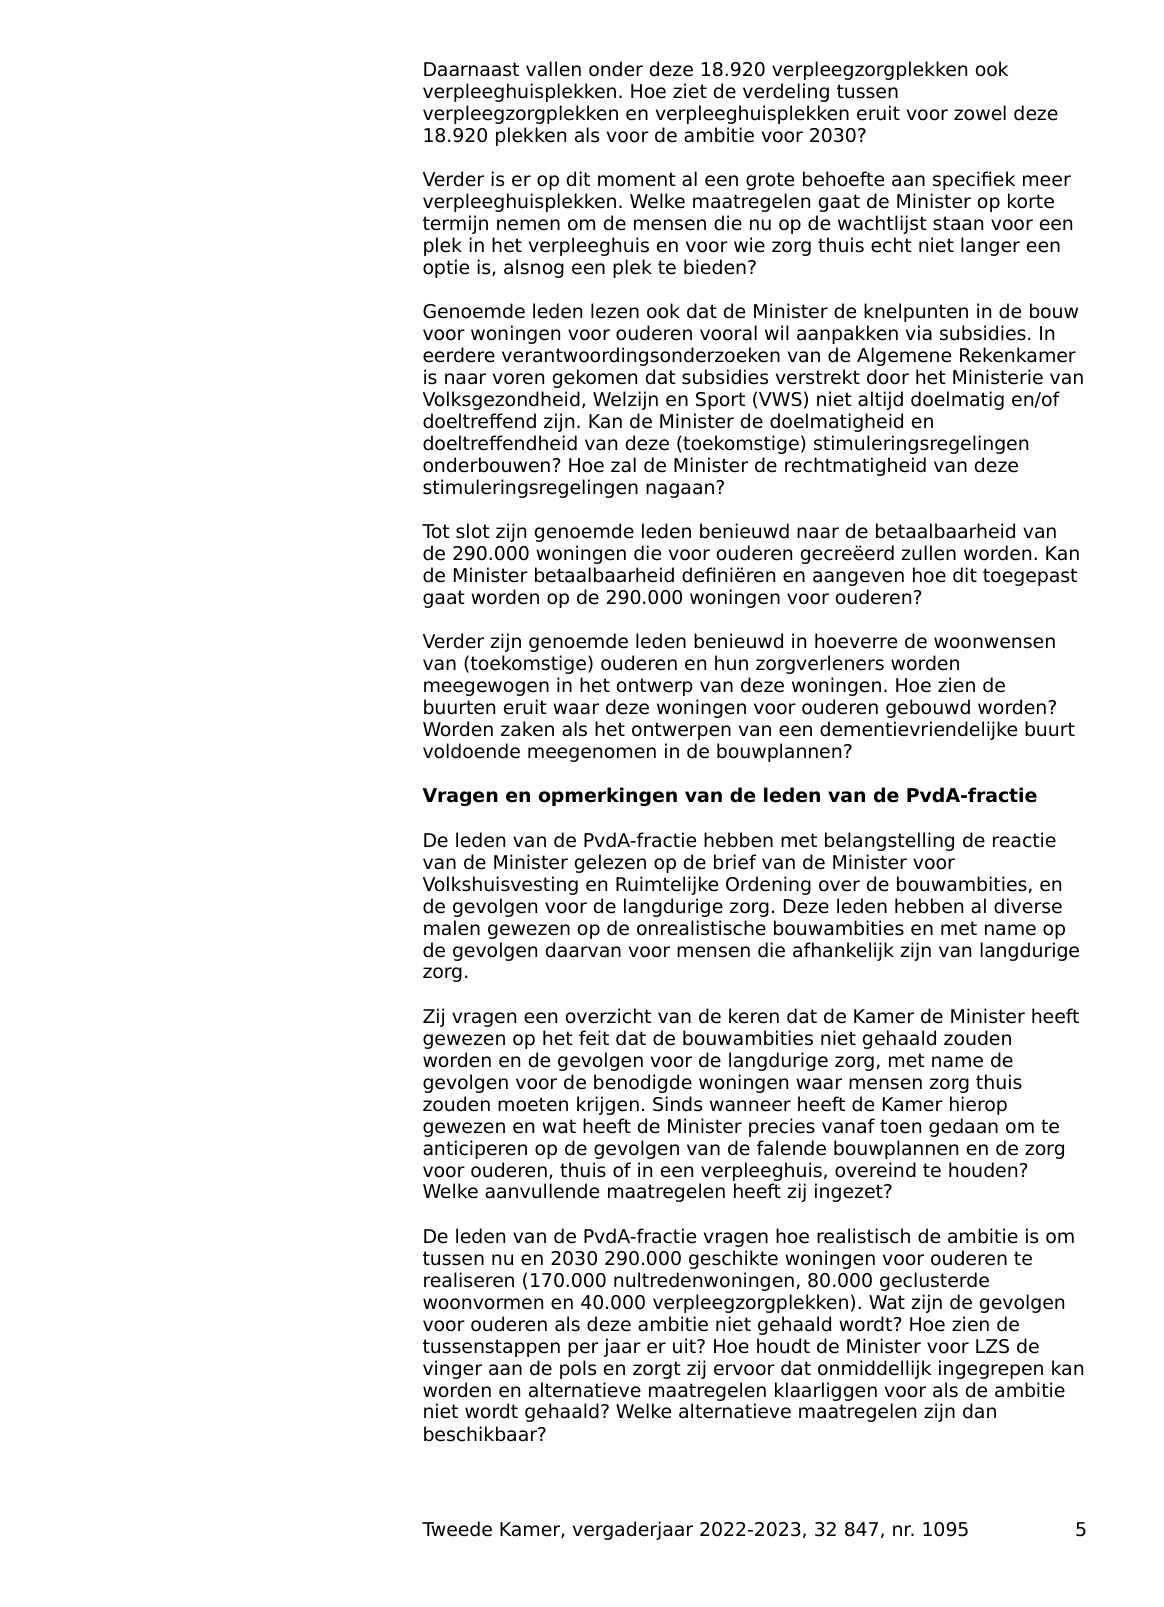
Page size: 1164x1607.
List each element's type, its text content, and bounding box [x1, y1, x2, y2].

subtitle Vragen en opmerkingen van de leden van de PvdA-fractie [422, 785, 1087, 807]
text Zij vragen een overzicht van de keren dat de Kamer de Minister heeft gewezen op het feit dat de bouwambities niet gehaald zouden worden en de gevolgen voor de langdurige zorg, met name de gevolgen voor de benodigde woningen waar mensen zorg thuis zouden moeten krijgen. Sinds wanneer heeft de Kamer hierop gewezen en wat heeft de Minister precies vanaf toen gedaan om te anticiperen op de gevolgen van de falende bouwplannen en de zorg voor ouderen, thuis of in een verpleeghuis, overeind te houden? Welke aanvullende maatregelen heeft zij ingezet? [422, 1006, 1087, 1203]
text Verder zijn genoemde leden benieuwd in hoeverre de woonwensen van (toekomstige) ouderen en hun zorgverleners worden meegewogen in het ontwerp van deze woningen. Hoe zien de buurten eruit waar deze woningen voor ouderen gebouwd worden? Worden zaken als het ontwerpen van een dementievriendelijke buurt voldoende meegenomen in de bouwplannen? [422, 631, 1087, 763]
text De leden van de PvdA-fractie vragen hoe realistisch de ambitie is om tussen nu en 2030 290.000 geschikte woningen voor ouderen te realiseren (170.000 nultredenwoningen, 80.000 geclusterde woonvormen en 40.000 verpleegzorgplekken). Wat zijn de gevolgen voor ouderen als deze ambitie niet gehaald wordt? Hoe zien de tussenstappen per jaar er uit? Hoe houdt de Minister voor LZS de vinger aan de pols en zorgt zij ervoor dat onmiddellijk ingegrepen kan worden en alternatieve maatregelen klaarliggen voor als de ambitie niet wordt gehaald? Welke alternatieve maatregelen zijn dan beschikbaar? [422, 1226, 1087, 1445]
text Genoemde leden lezen ook dat de Minister de knelpunten in de bouw voor woningen voor ouderen vooral wil aanpakken via subsidies. In eerdere verantwoordingsonderzoeken van de Algemene Rekenkamer is naar voren gekomen dat subsidies verstrekt door het Ministerie van Volksgezondheid, Welzijn en Sport (VWS) niet altijd doelmatig en/of doeltreffend zijn. Kan de Minister de doelmatigheid en doeltreffendheid van deze (toekomstige) stimuleringsregelingen onderbouwen? Hoe zal de Minister de rechtmatigheid van deze stimuleringsregelingen nagaan? [422, 301, 1087, 499]
text Tot slot zijn genoemde leden benieuwd naar de betaalbaarheid van de 290.000 woningen die voor ouderen gecreëerd zullen worden. Kan de Minister betaalbaarheid definiëren en aangeven hoe dit toegepast gaat worden op de 290.000 woningen voor ouderen? [422, 521, 1087, 609]
text Daarnaast vallen onder deze 18.920 verpleegzorgplekken ook verpleeghuisplekken. Hoe ziet de verdeling tussen verpleegzorgplekken en verpleeghuisplekken eruit voor zowel deze 18.920 plekken als voor de ambitie voor 2030? [422, 59, 1087, 147]
text De leden van de PvdA-fractie hebben met belangstelling de reactie van de Minister gelezen op de brief van de Minister voor Volkshuisvesting en Ruimtelijke Ordening over de bouwambities, en de gevolgen voor de langdurige zorg. Deze leden hebben al diverse malen gewezen op de onrealistische bouwambities en met name op de gevolgen daarvan voor mensen die afhankelijk zijn van langdurige zorg. [422, 829, 1087, 983]
text Verder is er op dit moment al een grote behoefte aan specifiek meer verpleeghuisplekken. Welke maatregelen gaat de Minister op korte termijn nemen om de mensen die nu op de wachtlijst staan voor een plek in het verpleeghuis en voor wie zorg thuis echt niet langer een optie is, alsnog een plek te bieden? [422, 169, 1087, 279]
